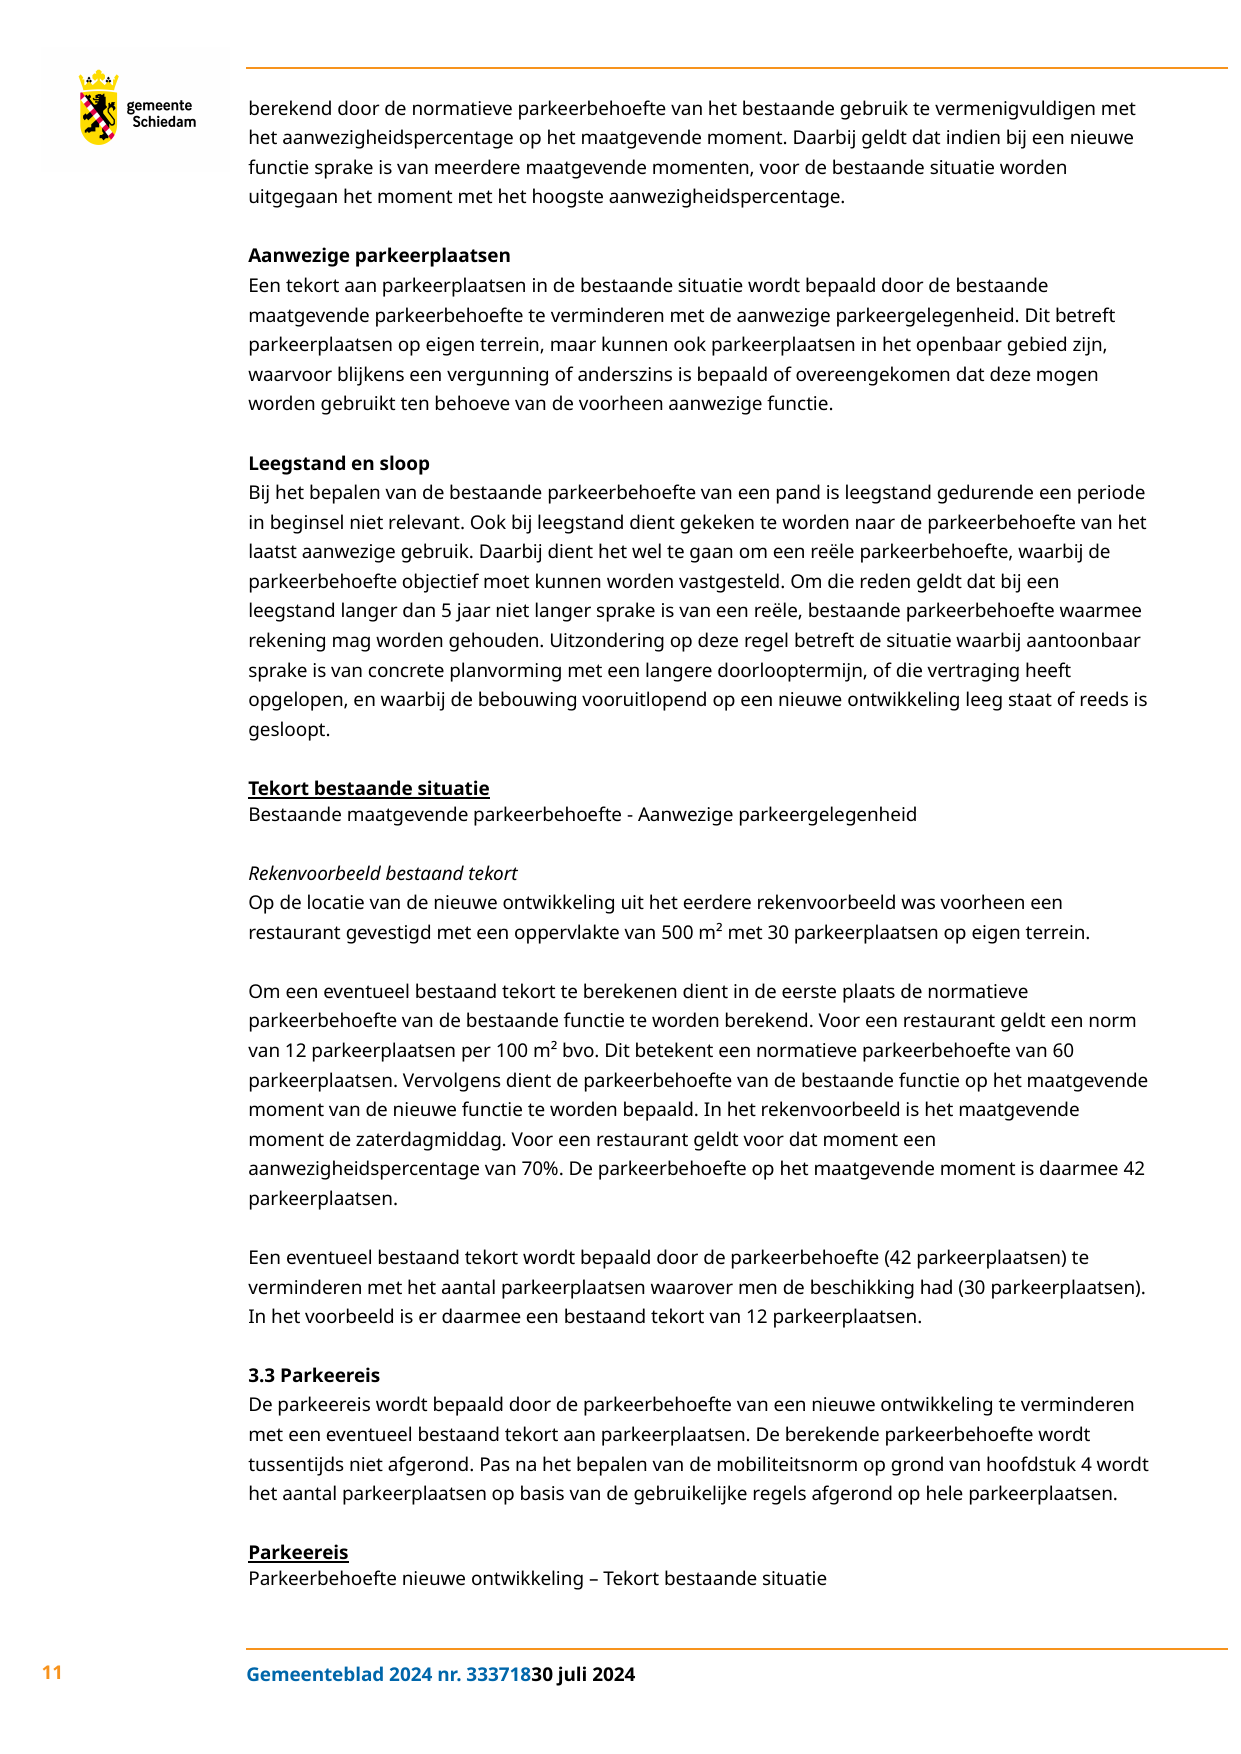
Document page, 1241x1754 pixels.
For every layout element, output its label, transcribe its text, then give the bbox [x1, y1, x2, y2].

table_cell Bestaande maatgevende parkeerbehoefte - Aanwezige parkeergelegenheid [248, 801, 1152, 827]
table_header Parkeereis [248, 1540, 1152, 1565]
text 3.3 Parkeereis [248, 1362, 1152, 1388]
text Leegstand en sloop [248, 450, 1152, 476]
table_header Tekort bestaande situatie [248, 775, 1152, 801]
text Aanwezige parkeerplaatsen [248, 243, 1152, 268]
text Bij het bepalen van de bestaande parkeerbehoefte van een pand is leegstand gedurende een periode in beginsel niet relevant. Ook bij leegstand dient gekeken te worden naar de parkeerbehoefte van het laatst aanwezige gebruik. Daarbij dient het wel te gaan om een reële parkeerbehoefte, waarbij de parkeerbehoefte objectief moet kunnen worden vastgesteld. Om die reden geldt dat bij een leegstand langer dan 5 jaar niet langer sprake is van een reële, bestaande parkeerbehoefte waarmee rekening mag worden gehouden. Uitzondering op deze regel betreft de situatie waarbij aantoonbaar sprake is van concrete planvorming met een langere doorlooptermijn, of die vertraging heeft opgelopen, en waarbij de bebouwing vooruitlopend op een nieuwe ontwikkeling leeg staat of reeds is gesloopt. [248, 479, 1152, 742]
picture [41, 47, 231, 172]
text De parkeereis wordt bepaald door de parkeerbehoefte van een nieuwe ontwikkeling te verminderen met een eventueel bestaand tekort aan parkeerplaatsen. De berekende parkeerbehoefte wordt tussentijds niet afgerond. Pas na het bepalen van de mobiliteitsnorm op grond van hoofdstuk 4 wordt het aantal parkeerplaatsen op basis van de gebruikelijke regels afgerond op hele parkeerplaatsen. [248, 1392, 1152, 1506]
table_cell Parkeerbehoefte nieuwe ontwikkeling – Tekort bestaande situatie [248, 1565, 1152, 1591]
text berekend door de normatieve parkeerbehoefte van het bestaande gebruik te vermenigvuldigen met het aanwezigheidspercentage op het maatgevende moment. Daarbij geldt dat indien bij een nieuwe functie sprake is van meerdere maatgevende momenten, voor de bestaande situatie worden uitgegaan het moment met het hoogste aanwezigheidspercentage. [248, 95, 1152, 209]
text Een tekort aan parkeerplaatsen in de bestaande situatie wordt bepaald door de bestaande maatgevende parkeerbehoefte te verminderen met de aanwezige parkeergelegenheid. Dit betreft parkeerplaatsen op eigen terrein, maar kunnen ook parkeerplaatsen in het openbaar gebied zijn, waarvoor blijkens een vergunning of anderszins is bepaald of overeengekomen dat deze mogen worden gebruikt ten behoeve van de voorheen aanwezige functie. [248, 272, 1152, 416]
table_header Rekenvoorbeeld bestaand tekort Op de locatie van de nieuwe ontwikkeling uit het eerdere rekenvoorbeeld was voorheen een restaurant gevestigd met een oppervlakte van 500 m² met 30 parkeerplaatsen op eigen terrein. Om een eventueel bestaand tekort te berekenen dient in de eerste plaats de normatieve parkeerbehoefte van de bestaande functie te worden berekend. Voor een restaurant geldt een norm van 12 parkeerplaatsen per 100 m² bvo. Dit betekent een normatieve parkeerbehoefte van 60 parkeerplaatsen. Vervolgens dient de parkeerbehoefte van de bestaande functie op het maatgevende moment van de nieuwe functie te worden bepaald. In het rekenvoorbeeld is het maatgevende moment de zaterdagmiddag. Voor een restaurant geldt voor dat moment een aanwezigheidspercentage van 70%. De parkeerbehoefte op het maatgevende moment is daarmee 42 parkeerplaatsen. Een eventueel bestaand tekort wordt bepaald door de parkeerbehoefte (42 parkeerplaatsen) te verminderen met het aantal parkeerplaatsen waarover men de beschikking had (30 parkeerplaatsen). In het voorbeeld is er daarmee een bestaand tekort van 12 parkeerplaatsen. [248, 860, 1152, 1329]
